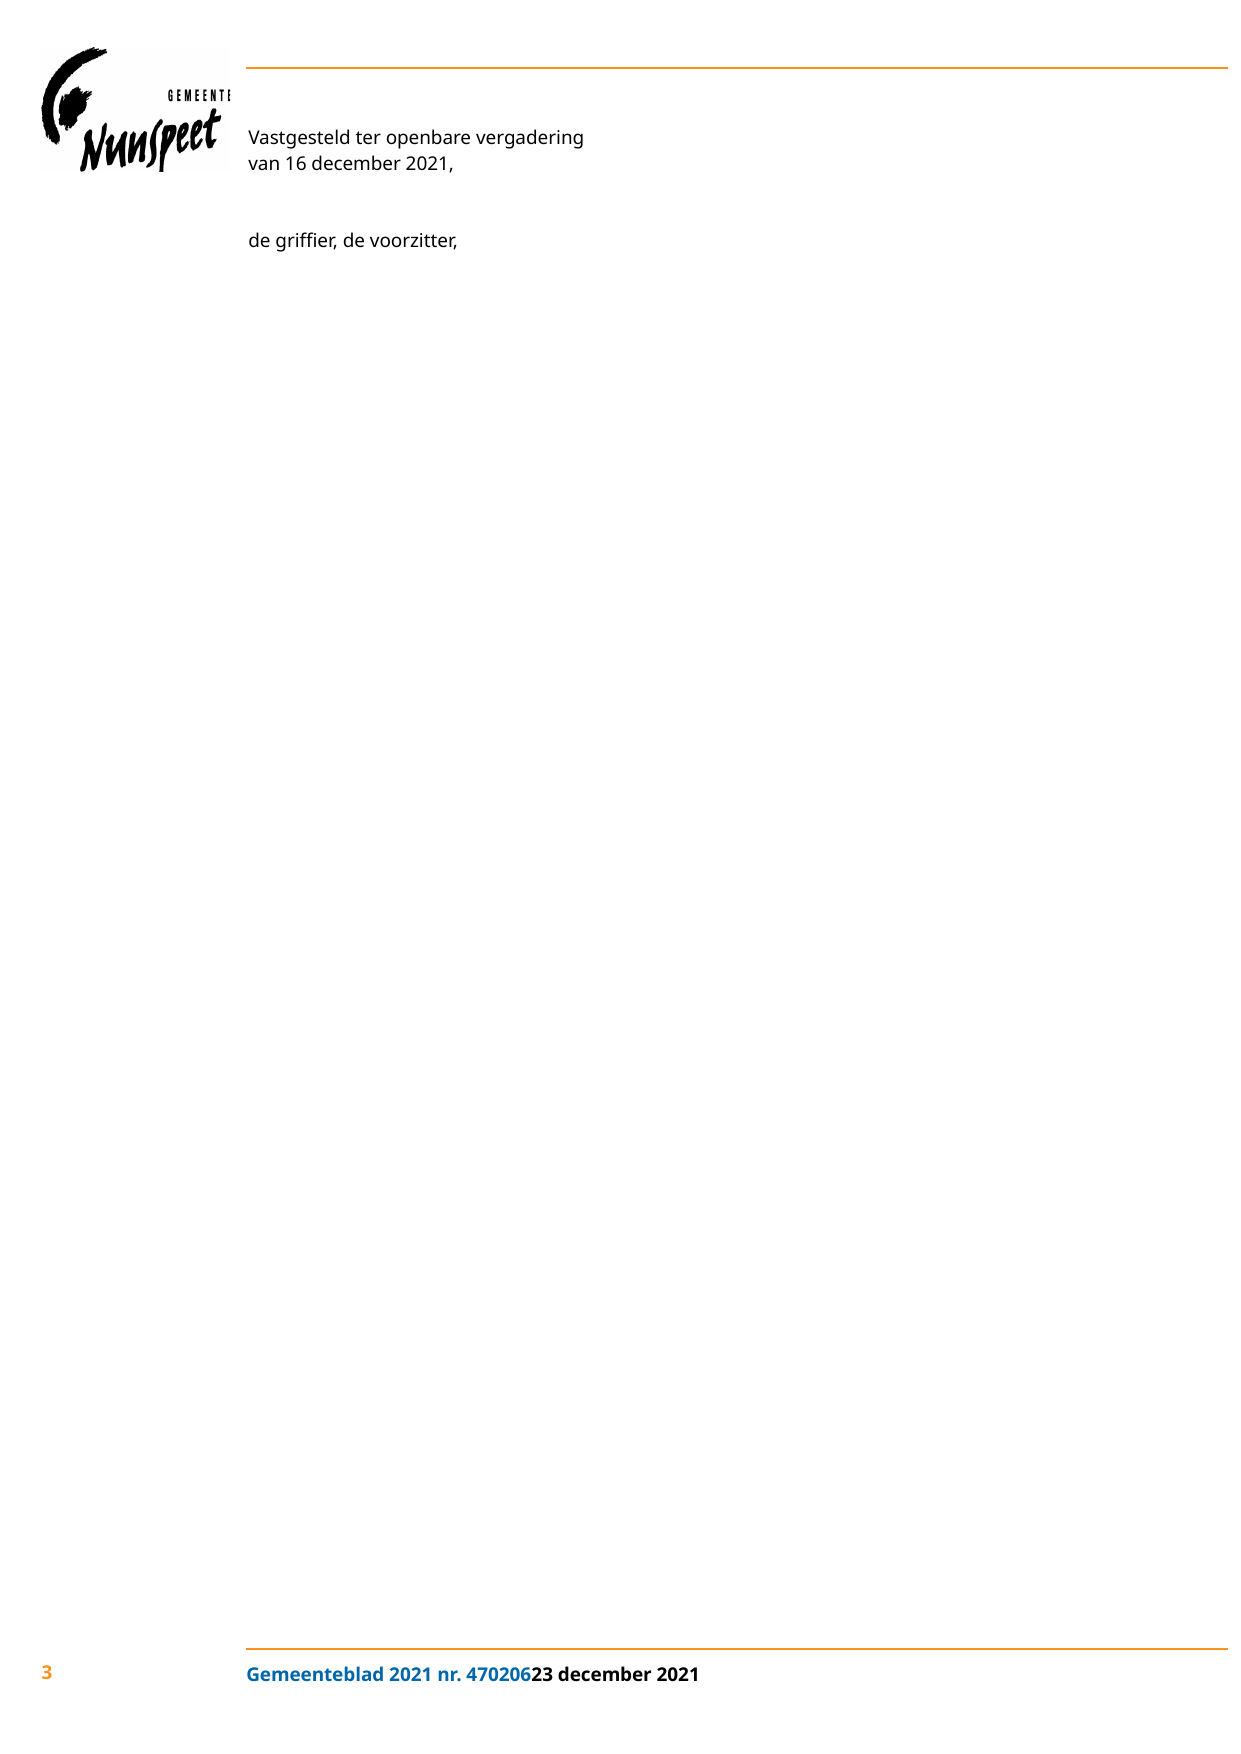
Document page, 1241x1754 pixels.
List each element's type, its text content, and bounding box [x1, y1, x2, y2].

text van 16 december 2021, [248, 150, 1152, 176]
text Vastgesteld ter openbare vergadering [248, 124, 1152, 150]
text de griffier, de voorzitter, [248, 227, 1152, 253]
picture [41, 47, 231, 172]
